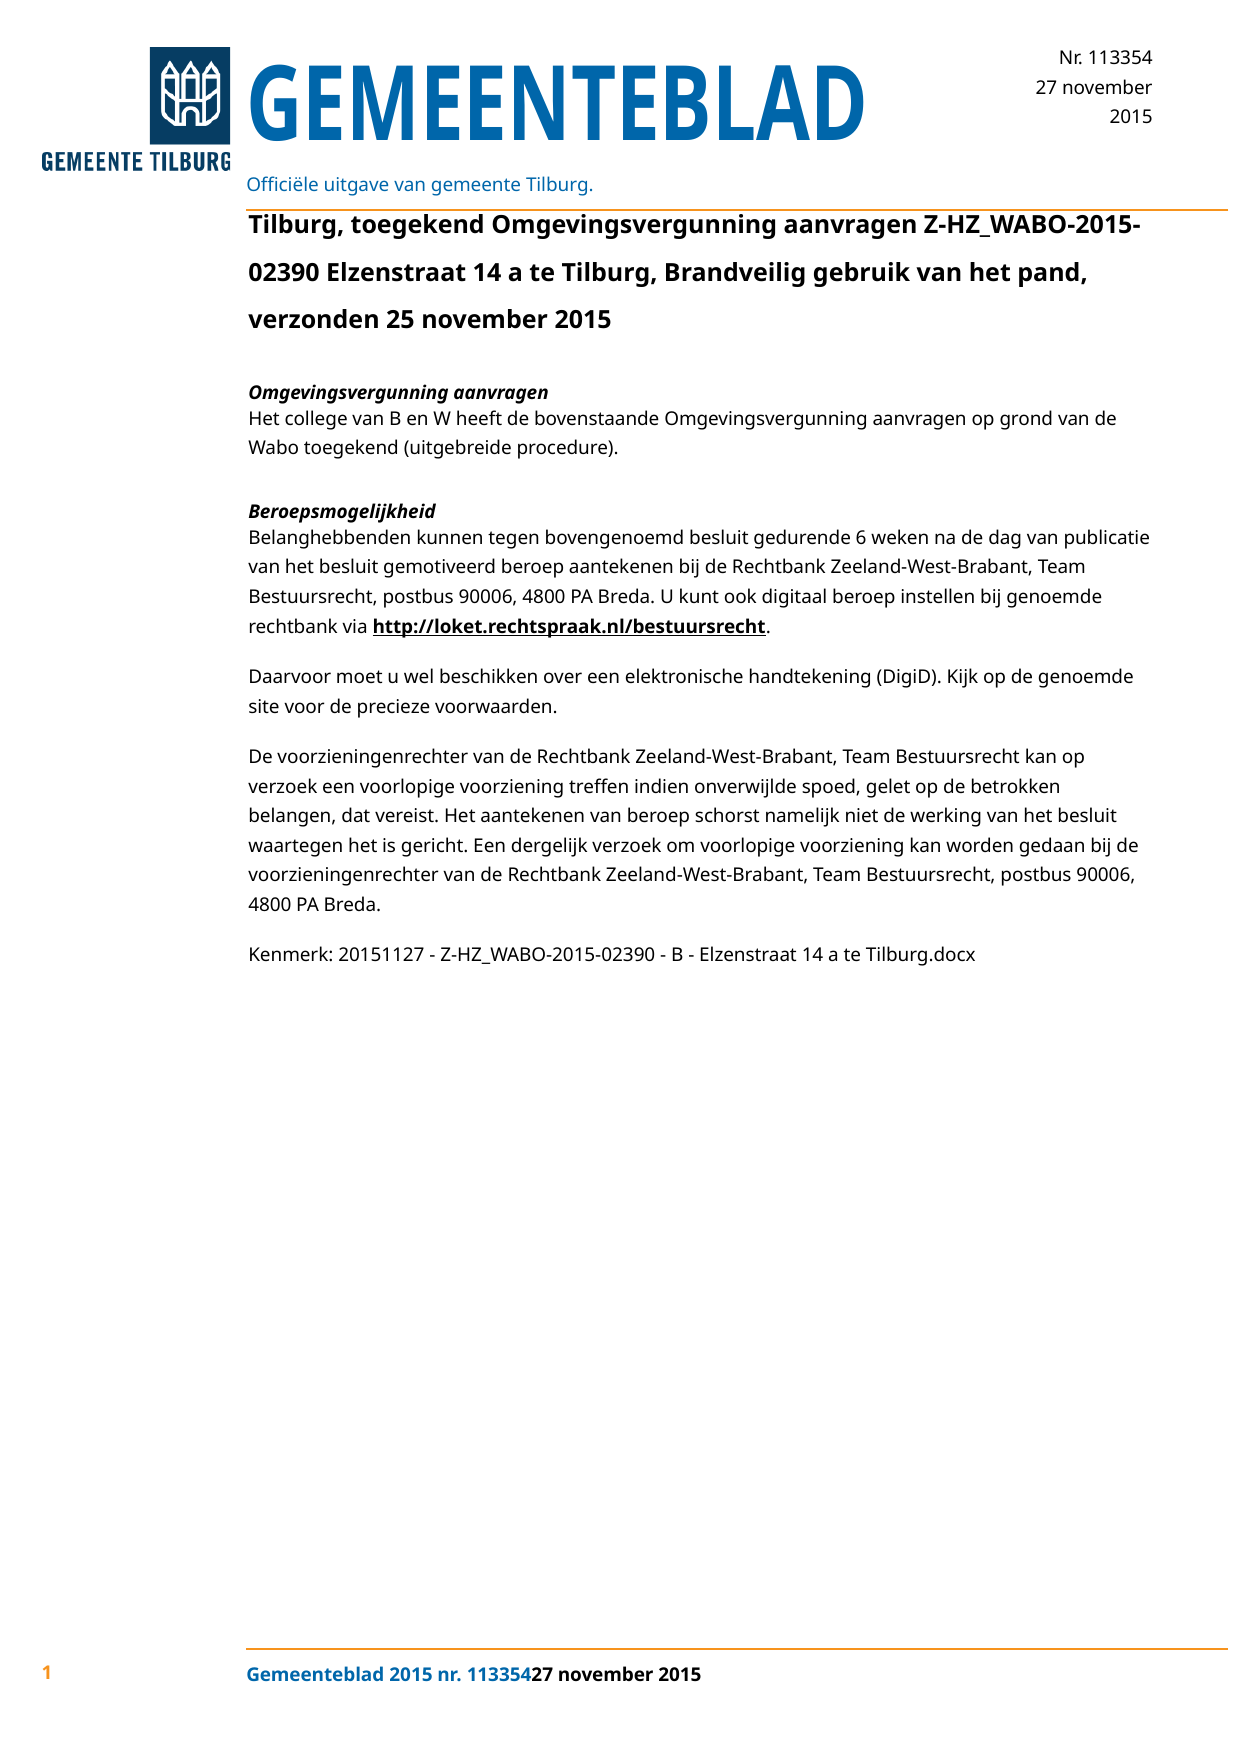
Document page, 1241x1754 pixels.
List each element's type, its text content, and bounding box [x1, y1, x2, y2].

text Belanghebbenden kunnen tegen bovengenoemd besluit gedurende 6 weken na de dag van publicatie van het besluit gemotiveerd beroep aantekenen bij de Rechtbank Zeeland-West-Brabant, Team Bestuursrecht, postbus 90006, 4800 PA Breda. U kunt ook digitaal beroep instellen bij genoemde rechtbank via http://loket.rechtspraak.nl/bestuursrecht. [248, 524, 1152, 638]
text Tilburg, toegekend Omgevingsvergunning aanvragen Z-HZ_WABO-2015-02390 Elzenstraat 14 a te Tilburg, Brandveilig gebruik van het pand, verzonden 25 november 2015 [248, 211, 1152, 336]
text Kenmerk: 20151127 - Z-HZ_WABO-2015-02390 - B - Elzenstraat 14 a te Tilburg.docx [248, 942, 1152, 967]
text De voorzieningenrechter van de Rechtbank Zeeland-West-Brabant, Team Bestuursrecht kan op verzoek een voorlopige voorziening treffen indien onverwijlde spoed, gelet op de betrokken belangen, dat vereist. Het aantekenen van beroep schorst namelijk niet de werking van het besluit waartegen het is gericht. Een dergelijk verzoek om voorlopige voorziening kan worden gedaan bij de voorzieningenrechter van de Rechtbank Zeeland-West-Brabant, Team Bestuursrecht, postbus 90006, 4800 PA Breda. [248, 743, 1152, 917]
text Omgevingsvergunning aanvragen [248, 379, 1152, 405]
picture [41, 47, 231, 172]
text Het college van B en W heeft de bovenstaande Omgevingsvergunning aanvragen op grond van de Wabo toegekend (uitgebreide procedure). [248, 405, 1152, 460]
text Beroepsmogelijkheid [248, 498, 1152, 524]
text Daarvoor moet u wel beschikken over een elektronische handtekening (DigiD). Kijk op de genoemde site voor de precieze voorwaarden. [248, 663, 1152, 718]
